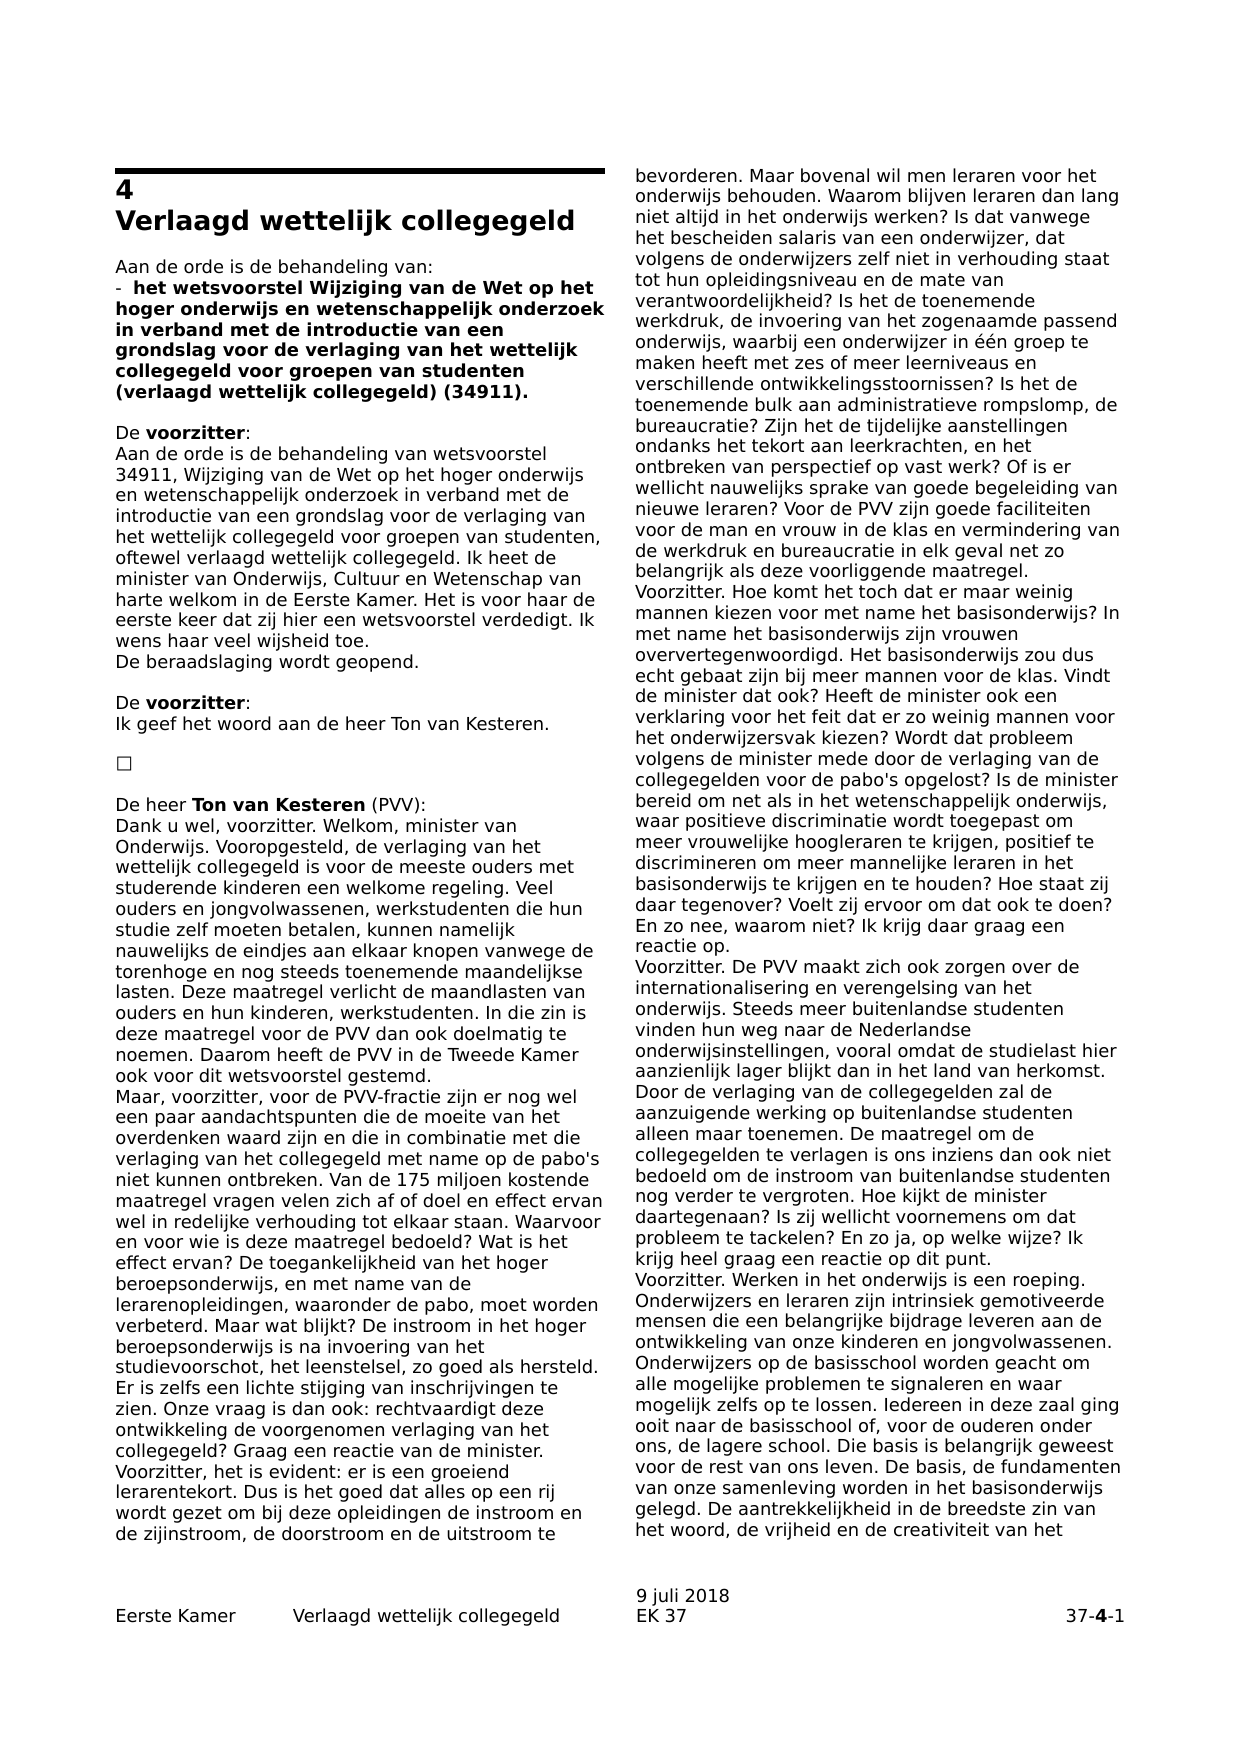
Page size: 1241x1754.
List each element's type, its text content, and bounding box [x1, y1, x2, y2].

text bevorderen. Maar bovenal wil men leraren voor het onderwijs behouden. Waarom blijven leraren dan lang niet altijd in het onderwijs werken? Is dat vanwege het bescheiden salaris van een onderwijzer, dat volgens de onderwijzers zelf niet in verhouding staat tot hun opleidingsniveau en de mate van verantwoordelijkheid? Is het de toenemende werkdruk, de invoering van het zogenaamde passend onderwijs, waarbij een onderwijzer in één groep te maken heeft met zes of meer leerniveaus en verschillende ontwikkelingsstoornissen? Is het de toenemende bulk aan administratieve rompslomp, de bureaucratie? Zijn het de tijdelijke aanstellingen ondanks het tekort aan leerkrachten, en het ontbreken van perspectief op vast werk? Of is er wellicht nauwelijks sprake van goede begeleiding van nieuwe leraren? Voor de PVV zijn goede faciliteiten voor de man en vrouw in de klas en vermindering van de werkdruk en bureaucratie in elk geval net zo belangrijk als deze voorliggende maatregel. [635, 165, 1125, 582]
text Aan de orde is de behandeling van: [115, 257, 605, 278]
text De beraadslaging wordt geopend. [115, 652, 605, 673]
text ⬜ [115, 754, 605, 775]
text De voorzitter: [115, 693, 605, 713]
text Voorzitter. Werken in het onderwijs is een roeping. Onderwijzers en leraren zijn intrinsiek gemotiveerde mensen die een belangrijke bijdrage leveren aan de ontwikkeling van onze kinderen en jongvolwassenen. Onderwijzers op de basisschool worden geacht om alle mogelijke problemen te signaleren en waar mogelijk zelfs op te lossen. Iedereen in deze zaal ging ooit naar de basisschool of, voor de ouderen onder ons, de lagere school. Die basis is belangrijk geweest voor de rest van ons leven. De basis, de fundamenten van onze samenleving worden in het basisonderwijs gelegd. De aantrekkelijkheid in de breedste zin van het woord, de vrijheid en de creativiteit van het [635, 1269, 1125, 1540]
list het wetsvoorstel Wijziging van de Wet op het hoger onderwijs en wetenschappelijk onderzoek in verband met de introductie van een grondslag voor de verlaging van het wettelijk collegegeld voor groepen van studenten (verlaagd wettelijk collegegeld) (34911). [115, 278, 605, 403]
text Voorzitter. Hoe komt het toch dat er maar weinig mannen kiezen voor met name het basisonderwijs? In met name het basisonderwijs zijn vrouwen oververtegenwoordigd. Het basisonderwijs zou dus echt gebaat zijn bij meer mannen voor de klas. Vindt de minister dat ook? Heeft de minister ook een verklaring voor het feit dat er zo weinig mannen voor het onderwijzersvak kiezen? Wordt dat probleem volgens de minister mede door de verlaging van de collegegelden voor de pabo's opgelost? Is de minister bereid om net als in het wetenschappelijk onderwijs, waar positieve discriminatie wordt toegepast om meer vrouwelijke hoogleraren te krijgen, positief te discrimineren om meer mannelijke leraren in het basisonderwijs te krijgen en te houden? Hoe staat zij daar tegenover? Voelt zij ervoor om dat ook te doen? En zo nee, waarom niet? Ik krijg daar graag een reactie op. [635, 582, 1125, 957]
text Dank u wel, voorzitter. Welkom, minister van Onderwijs. Vooropgesteld, de verlaging van het wettelijk collegegeld is voor de meeste ouders met studerende kinderen een welkome regeling. Veel ouders en jongvolwassenen, werkstudenten die hun studie zelf moeten betalen, kunnen namelijk nauwelijks de eindjes aan elkaar knopen vanwege de torenhoge en nog steeds toenemende maandelijkse lasten. Deze maatregel verlicht de maandlasten van ouders en hun kinderen, werkstudenten. In die zin is deze maatregel voor de PVV dan ook doelmatig te noemen. Daarom heeft de PVV in de Tweede Kamer ook voor dit wetsvoorstel gestemd. [115, 816, 605, 1086]
text De heer Ton van Kesteren (PVV): [115, 795, 605, 816]
text Voorzitter. De PVV maakt zich ook zorgen over de internationalisering en verengelsing van het onderwijs. Steeds meer buitenlandse studenten vinden hun weg naar de Nederlandse onderwijsinstellingen, vooral omdat de studielast hier aanzienlijk lager blijkt dan in het land van herkomst. Door de verlaging van de collegegelden zal de aanzuigende werking op buitenlandse studenten alleen maar toenemen. De maatregel om de collegegelden te verlagen is ons inziens dan ook niet bedoeld om de instroom van buitenlandse studenten nog verder te vergroten. Hoe kijkt de minister daartegenaan? Is zij wellicht voornemens om dat probleem te tackelen? En zo ja, op welke wijze? Ik krijg heel graag een reactie op dit punt. [635, 957, 1125, 1269]
title 4 Verlaagd wettelijk collegegeld [115, 174, 605, 237]
text Voorzitter, het is evident: er is een groeiend lerarentekort. Dus is het goed dat alles op een rij wordt gezet om bij deze opleidingen de instroom en de zijinstroom, de doorstroom en de uitstroom te [115, 1461, 605, 1545]
text Maar, voorzitter, voor de PVV-fractie zijn er nog wel een paar aandachtspunten die de moeite van het overdenken waard zijn en die in combinatie met die verlaging van het collegegeld met name op de pabo's niet kunnen ontbreken. Van de 175 miljoen kostende maatregel vragen velen zich af of doel en effect ervan wel in redelijke verhouding tot elkaar staan. Waarvoor en voor wie is deze maatregel bedoeld? Wat is het effect ervan? De toegankelijkheid van het hoger beroepsonderwijs, en met name van de lerarenopleidingen, waaronder de pabo, moet worden verbeterd. Maar wat blijkt? De instroom in het hoger beroepsonderwijs is na invoering van het studievoorschot, het leenstelsel, zo goed als hersteld. Er is zelfs een lichte stijging van inschrijvingen te zien. Onze vraag is dan ook: rechtvaardigt deze ontwikkeling de voorgenomen verlaging van het collegegeld? Graag een reactie van de minister. [115, 1086, 605, 1461]
text De voorzitter: [115, 423, 605, 443]
text Ik geef het woord aan de heer Ton van Kesteren. [115, 713, 605, 734]
text Aan de orde is de behandeling van wetsvoorstel 34911, Wijziging van de Wet op het hoger onderwijs en wetenschappelijk onderzoek in verband met de introductie van een grondslag voor de verlaging van het wettelijk collegegeld voor groepen van studenten, oftewel verlaagd wettelijk collegegeld. Ik heet de minister van Onderwijs, Cultuur en Wetenschap van harte welkom in de Eerste Kamer. Het is voor haar de eerste keer dat zij hier een wetsvoorstel verdedigt. Ik wens haar veel wijsheid toe. [115, 443, 605, 652]
